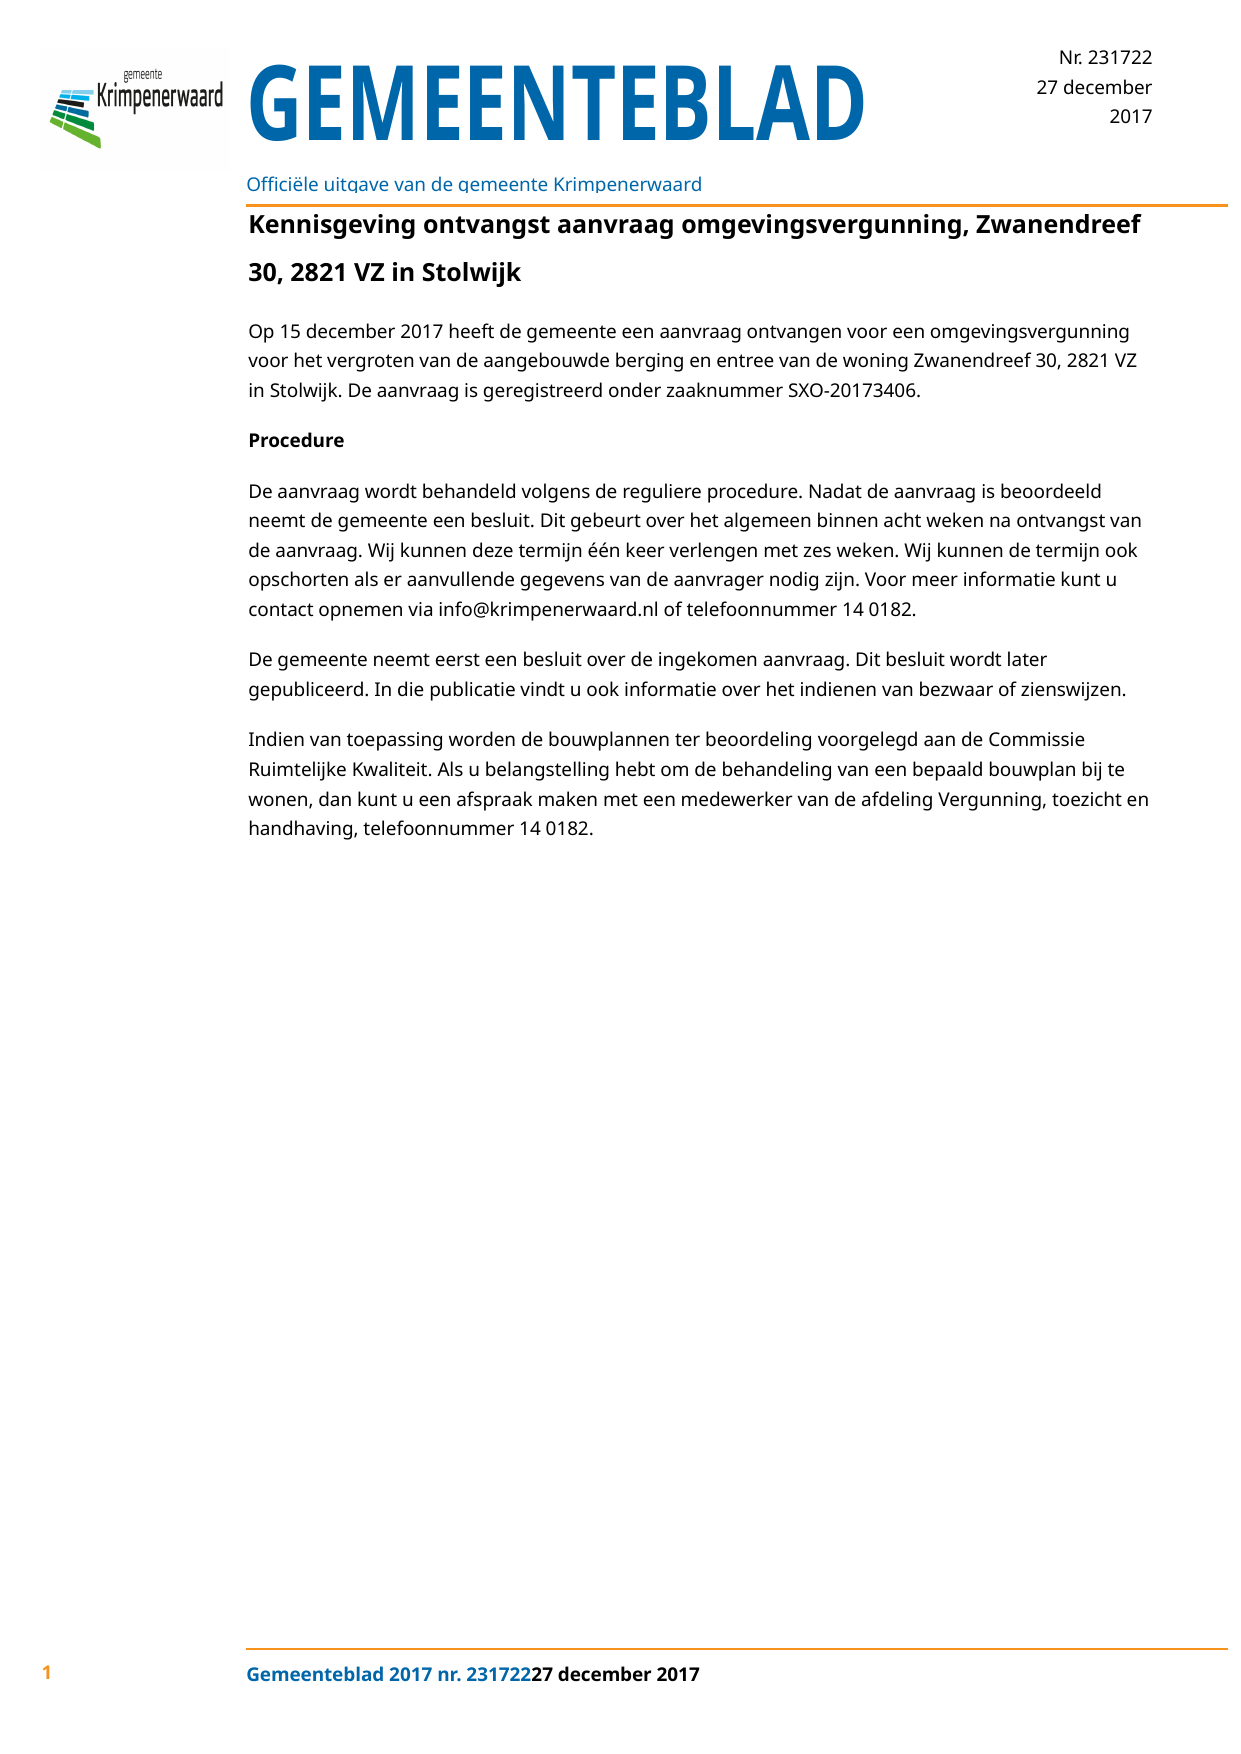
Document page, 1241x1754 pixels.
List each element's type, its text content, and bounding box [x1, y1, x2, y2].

text Op 15 december 2017 heeft de gemeente een aanvraag ontvangen voor een omgevingsvergunning voor het vergroten van de aangebouwde berging en entree van de woning Zwanendreef 30, 2821 VZ in Stolwijk. De aanvraag is geregistreerd onder zaaknummer SXO-20173406. [248, 318, 1152, 403]
text Indien van toepassing worden de bouwplannen ter beoordeling voorgelegd aan de Commissie Ruimtelijke Kwaliteit. Als u belangstelling hebt om de behandeling van een bepaald bouwplan bij te wonen, dan kunt u een afspraak maken met een medewerker van de afdeling Vergunning, toezicht en handhaving, telefoonnummer 14 0182. [248, 727, 1152, 841]
text Procedure [248, 427, 1152, 453]
picture [41, 47, 231, 172]
text Kennisgeving ontvangst aanvraag omgevingsvergunning, Zwanendreef 30, 2821 VZ in Stolwijk [248, 207, 1152, 288]
text De aanvraag wordt behandeld volgens de reguliere procedure. Nadat de aanvraag is beoordeeld neemt de gemeente een besluit. Dit gebeurt over het algemeen binnen acht weken na ontvangst van de aanvraag. Wij kunnen deze termijn één keer verlengen met zes weken. Wij kunnen de termijn ook opschorten als er aanvullende gegevens van de aanvrager nodig zijn. Voor meer informatie kunt u contact opnemen via info@krimpenerwaard.nl of telefoonnummer 14 0182. [248, 478, 1152, 622]
text De gemeente neemt eerst een besluit over de ingekomen aanvraag. Dit besluit wordt later gepubliceerd. In die publicatie vindt u ook informatie over het indienen van bezwaar of zienswijzen. [248, 647, 1152, 702]
